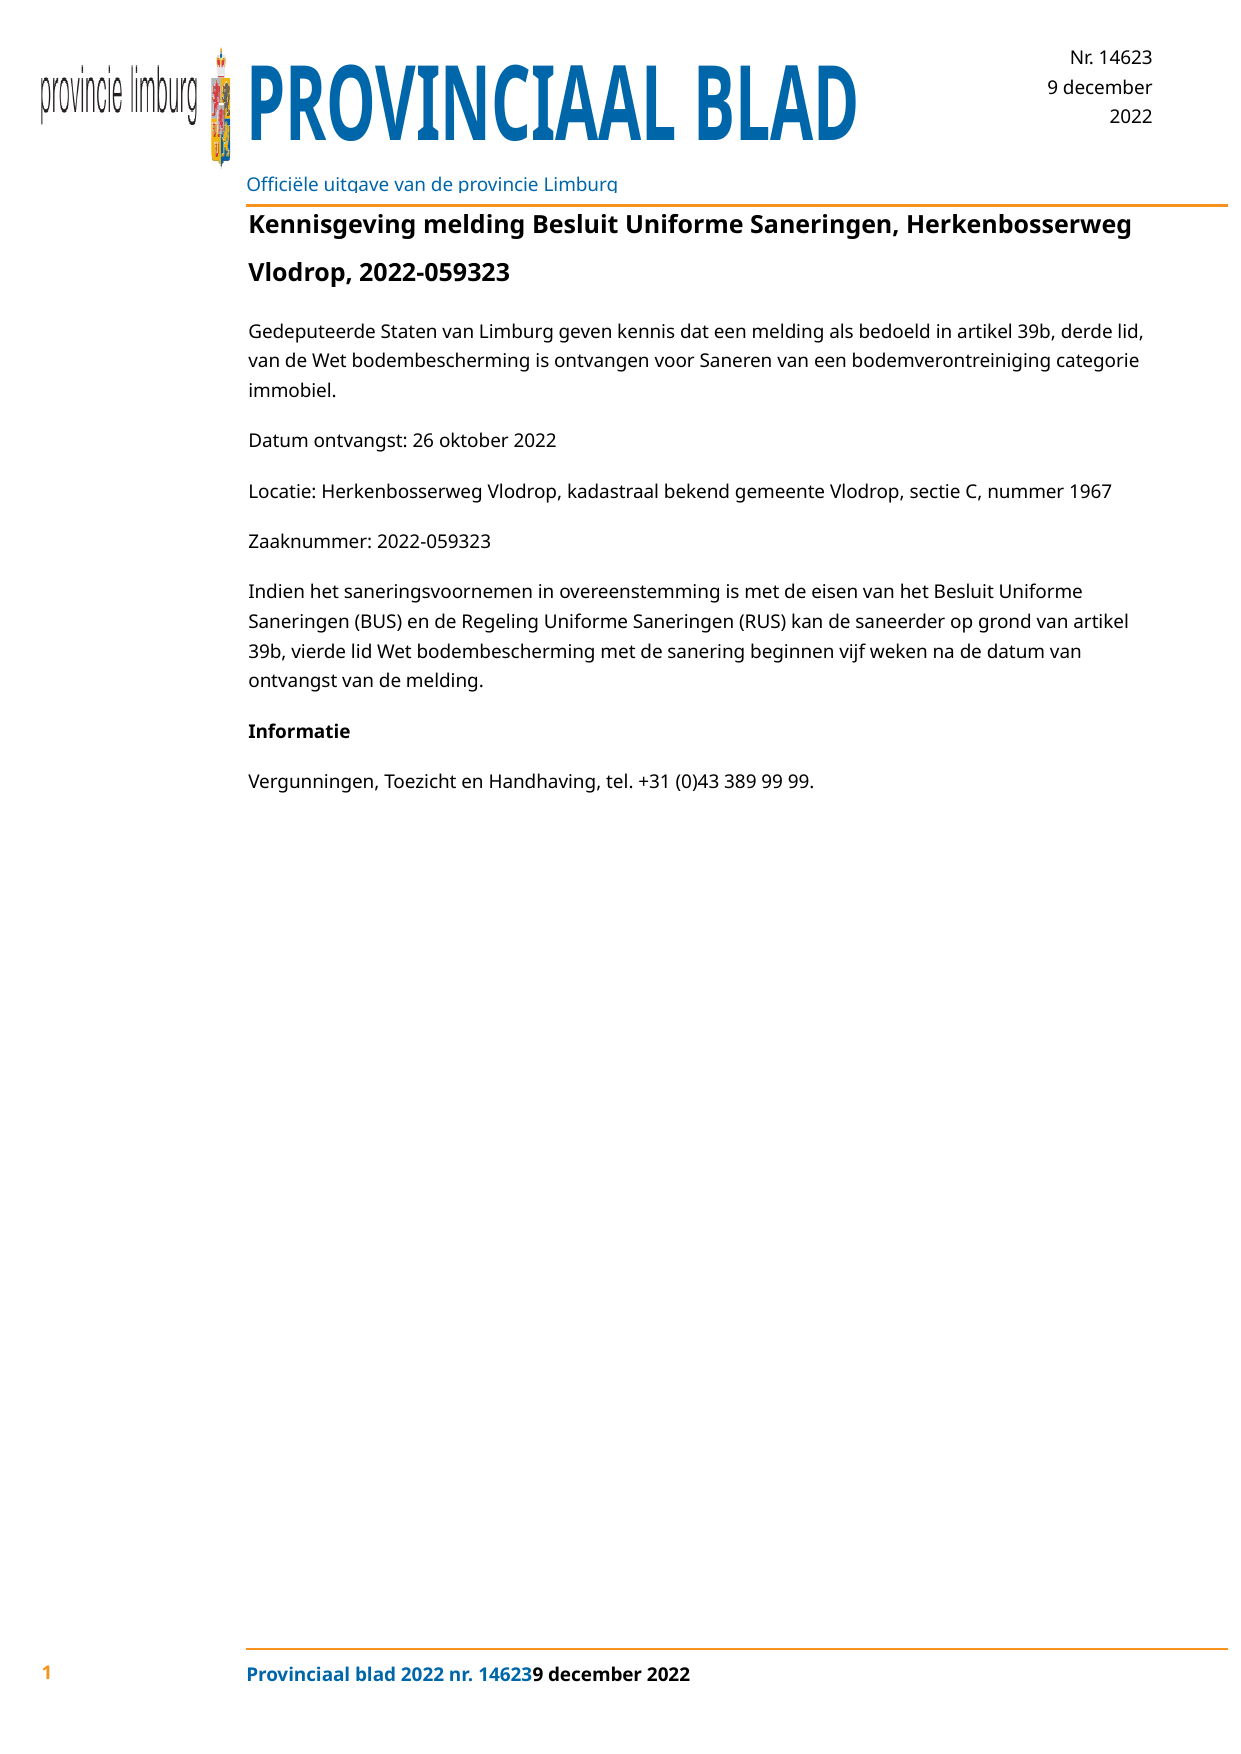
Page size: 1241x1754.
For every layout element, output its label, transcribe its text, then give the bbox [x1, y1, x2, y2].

text Informatie [248, 718, 1152, 744]
text Kennisgeving melding Besluit Uniforme Saneringen, Herkenbosserweg Vlodrop, 2022-059323 [248, 207, 1152, 288]
text Datum ontvangst: 26 oktober 2022 [248, 427, 1152, 453]
picture [41, 47, 231, 172]
text Indien het saneringsvoornemen in overeenstemming is met de eisen van het Besluit Uniforme Saneringen (BUS) en de Regeling Uniforme Saneringen (RUS) kan de saneerder op grond van artikel 39b, vierde lid Wet bodembescherming met de sanering beginnen vijf weken na de datum van ontvangst van de melding. [248, 579, 1152, 693]
text Zaaknummer: 2022-059323 [248, 528, 1152, 554]
text Locatie: Herkenbosserweg Vlodrop, kadastraal bekend gemeente Vlodrop, sectie C, nummer 1967 [248, 478, 1152, 504]
text Gedeputeerde Staten van Limburg geven kennis dat een melding als bedoeld in artikel 39b, derde lid, van de Wet bodembescherming is ontvangen voor Saneren van een bodemverontreiniging categorie immobiel. [248, 318, 1152, 403]
text Vergunningen, Toezicht en Handhaving, tel. +31 (0)43 389 99 99. [248, 768, 1152, 794]
